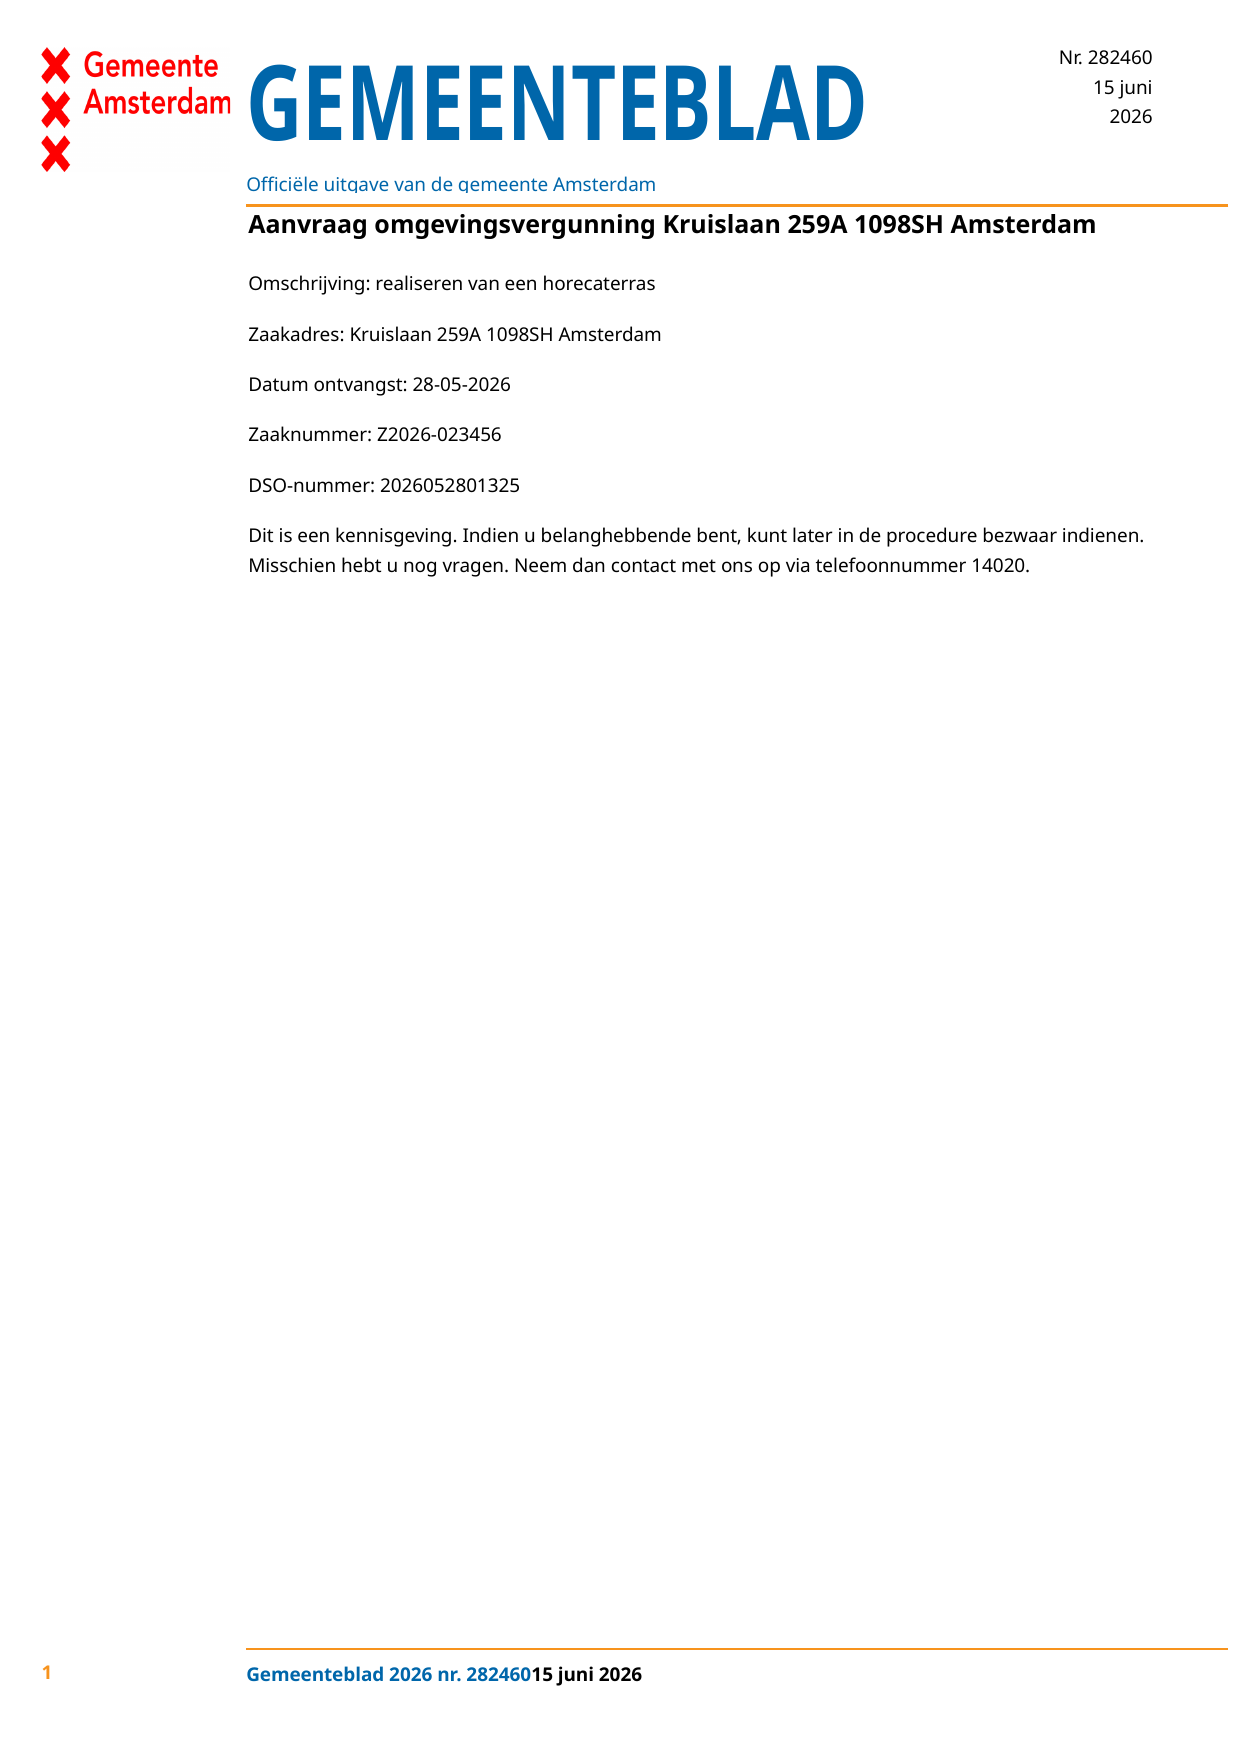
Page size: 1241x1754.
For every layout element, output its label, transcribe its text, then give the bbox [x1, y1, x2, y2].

text Dit is een kennisgeving. Indien u belanghebbende bent, kunt later in de procedure bezwaar indienen. Misschien hebt u nog vragen. Neem dan contact met ons op via telefoonnummer 14020. [248, 522, 1152, 578]
text Datum ontvangst: 28-05-2026 [248, 371, 1152, 397]
text Zaaknummer: Z2026-023456 [248, 422, 1152, 447]
picture [41, 47, 231, 172]
text Zaakadres: Kruislaan 259A 1098SH Amsterdam [248, 321, 1152, 346]
text Aanvraag omgevingsvergunning Kruislaan 259A 1098SH Amsterdam [248, 207, 1152, 241]
text DSO-nummer: 2026052801325 [248, 472, 1152, 498]
text Omschrijving: realiseren van een horecaterras [248, 270, 1152, 296]
